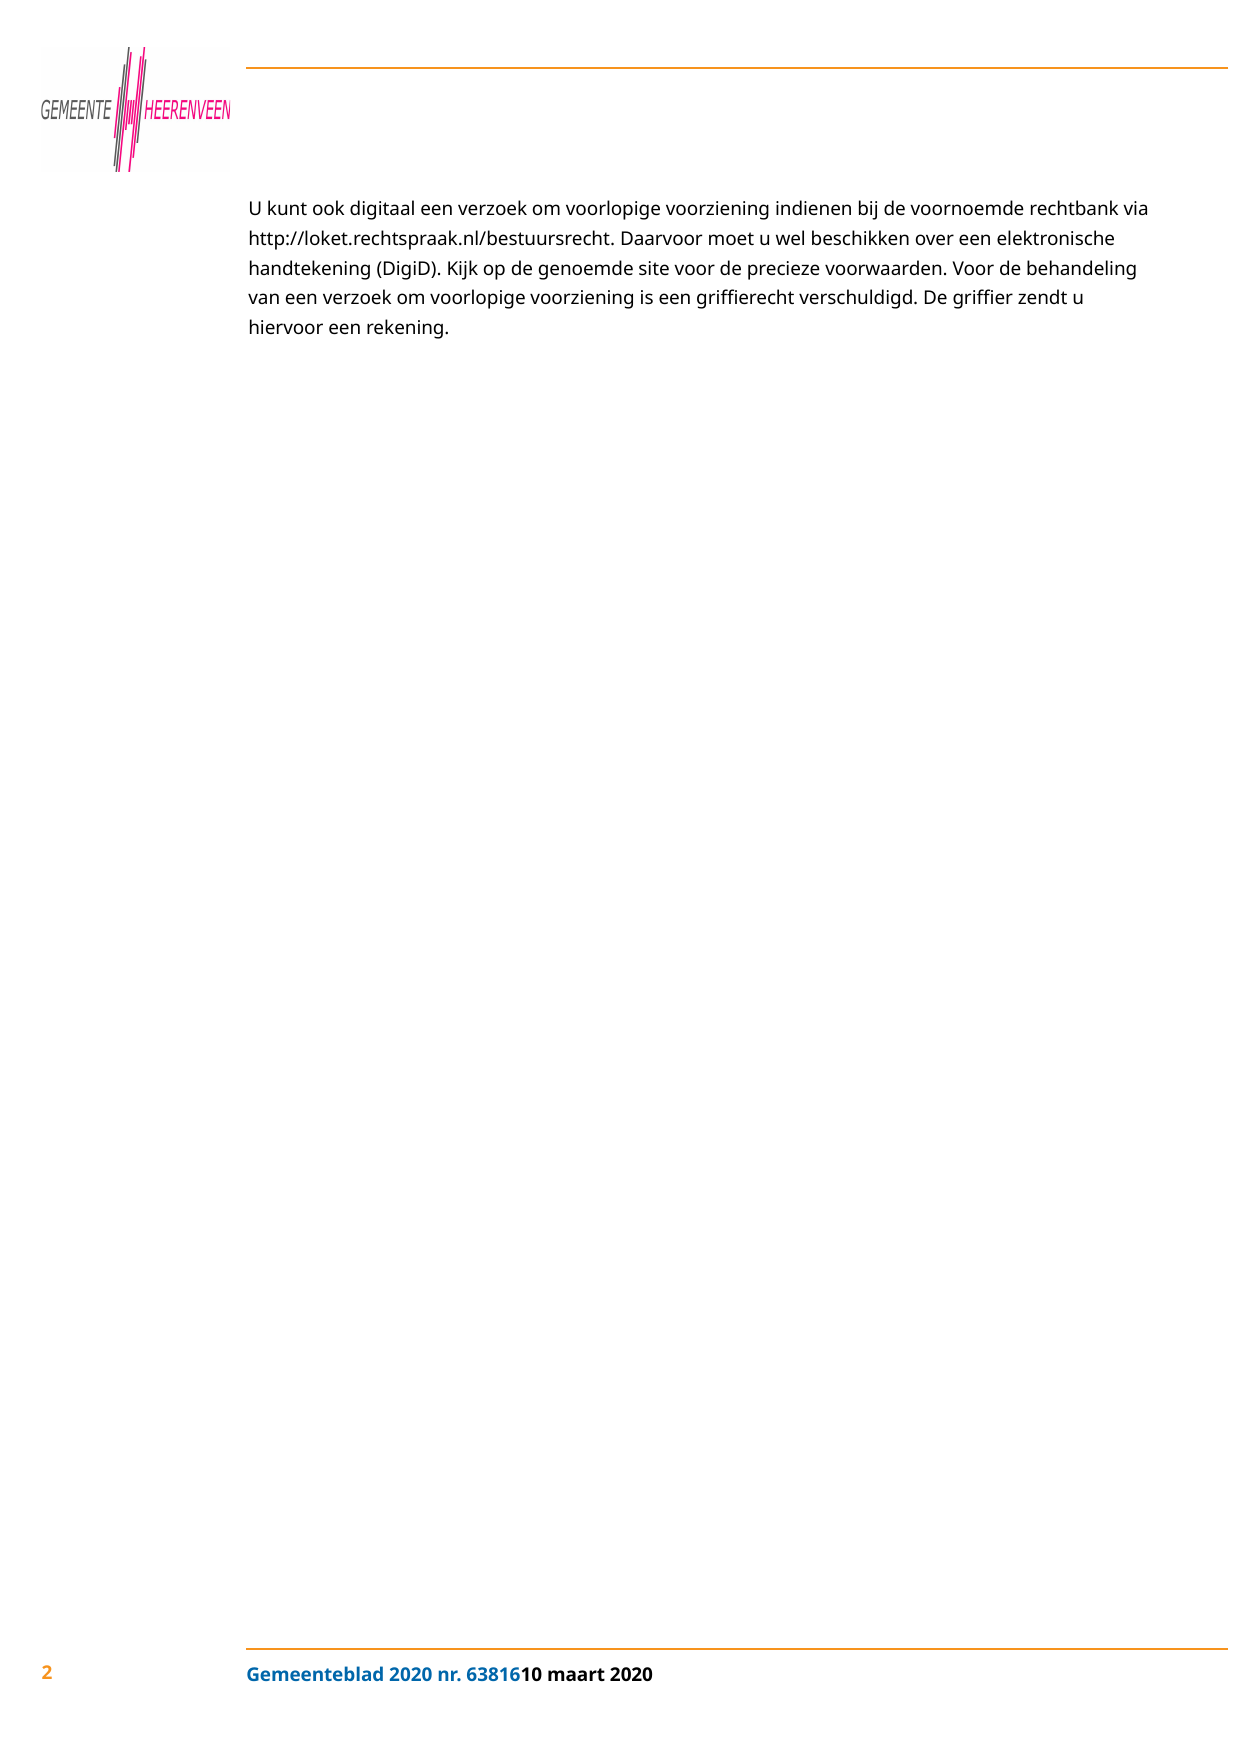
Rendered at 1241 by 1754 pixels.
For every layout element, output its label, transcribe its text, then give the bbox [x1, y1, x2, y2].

text U kunt ook digitaal een verzoek om voorlopige voorziening indienen bij de voornoemde rechtbank via http://loket.rechtspraak.nl/bestuursrecht. Daarvoor moet u wel beschikken over een elektronische handtekening (DigiD). Kijk op de genoemde site voor de precieze voorwaarden. Voor de behandeling van een verzoek om voorlopige voorziening is een griffierecht verschuldigd. De griffier zendt u hiervoor een rekening. [248, 196, 1152, 340]
picture [41, 47, 231, 172]
